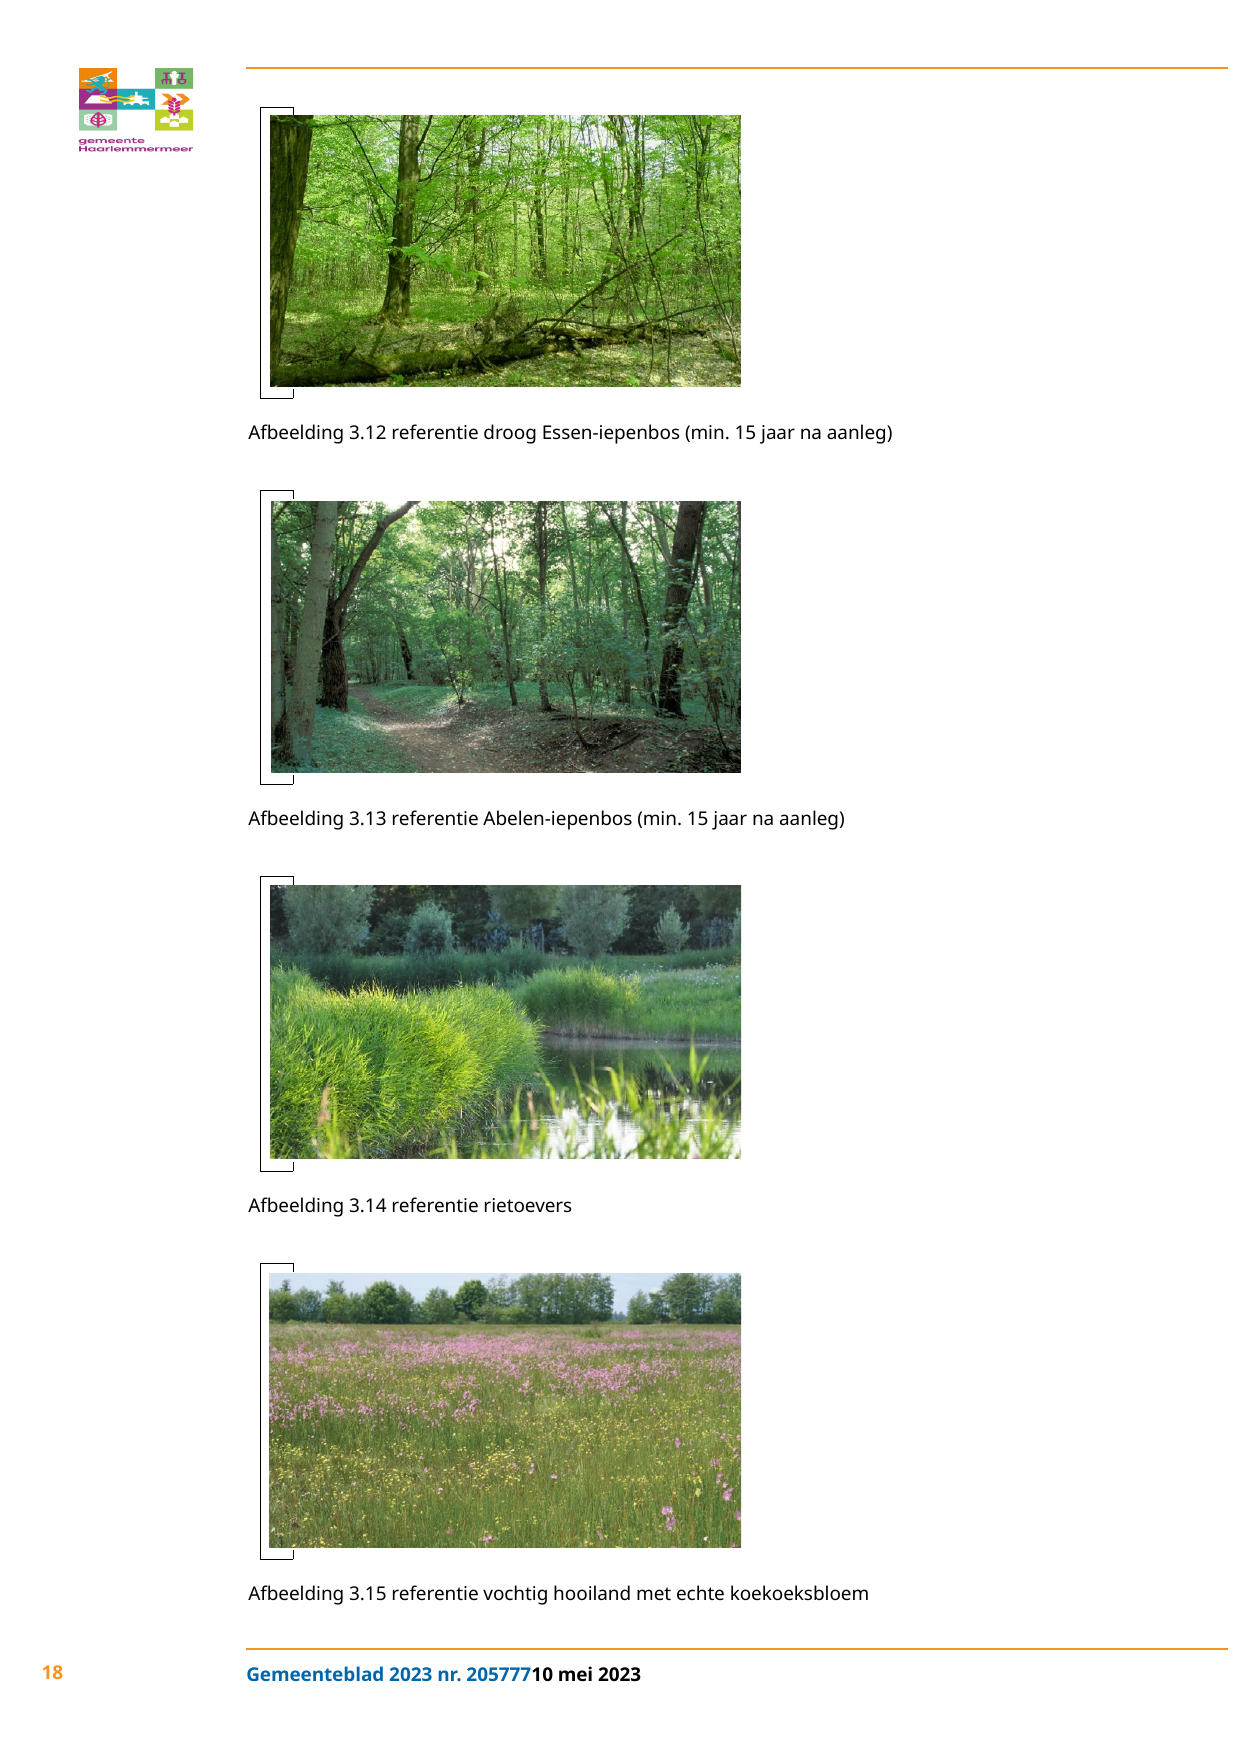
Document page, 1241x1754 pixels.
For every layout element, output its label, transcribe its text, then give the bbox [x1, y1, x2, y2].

text Afbeelding 3.14 referentie rietoevers [248, 1192, 1152, 1218]
picture [268, 115, 742, 389]
picture [268, 1272, 742, 1550]
text Afbeelding 3.13 referentie Abelen-iepenbos (min. 15 jaar na aanleg) [248, 805, 1152, 831]
picture [268, 885, 742, 1162]
picture [268, 499, 742, 775]
picture [41, 47, 231, 172]
text Afbeelding 3.12 referentie droog Essen-iepenbos (min. 15 jaar na aanleg) [248, 419, 1152, 445]
text Afbeelding 3.15 referentie vochtig hooiland met echte koekoeksbloem [248, 1580, 1152, 1606]
